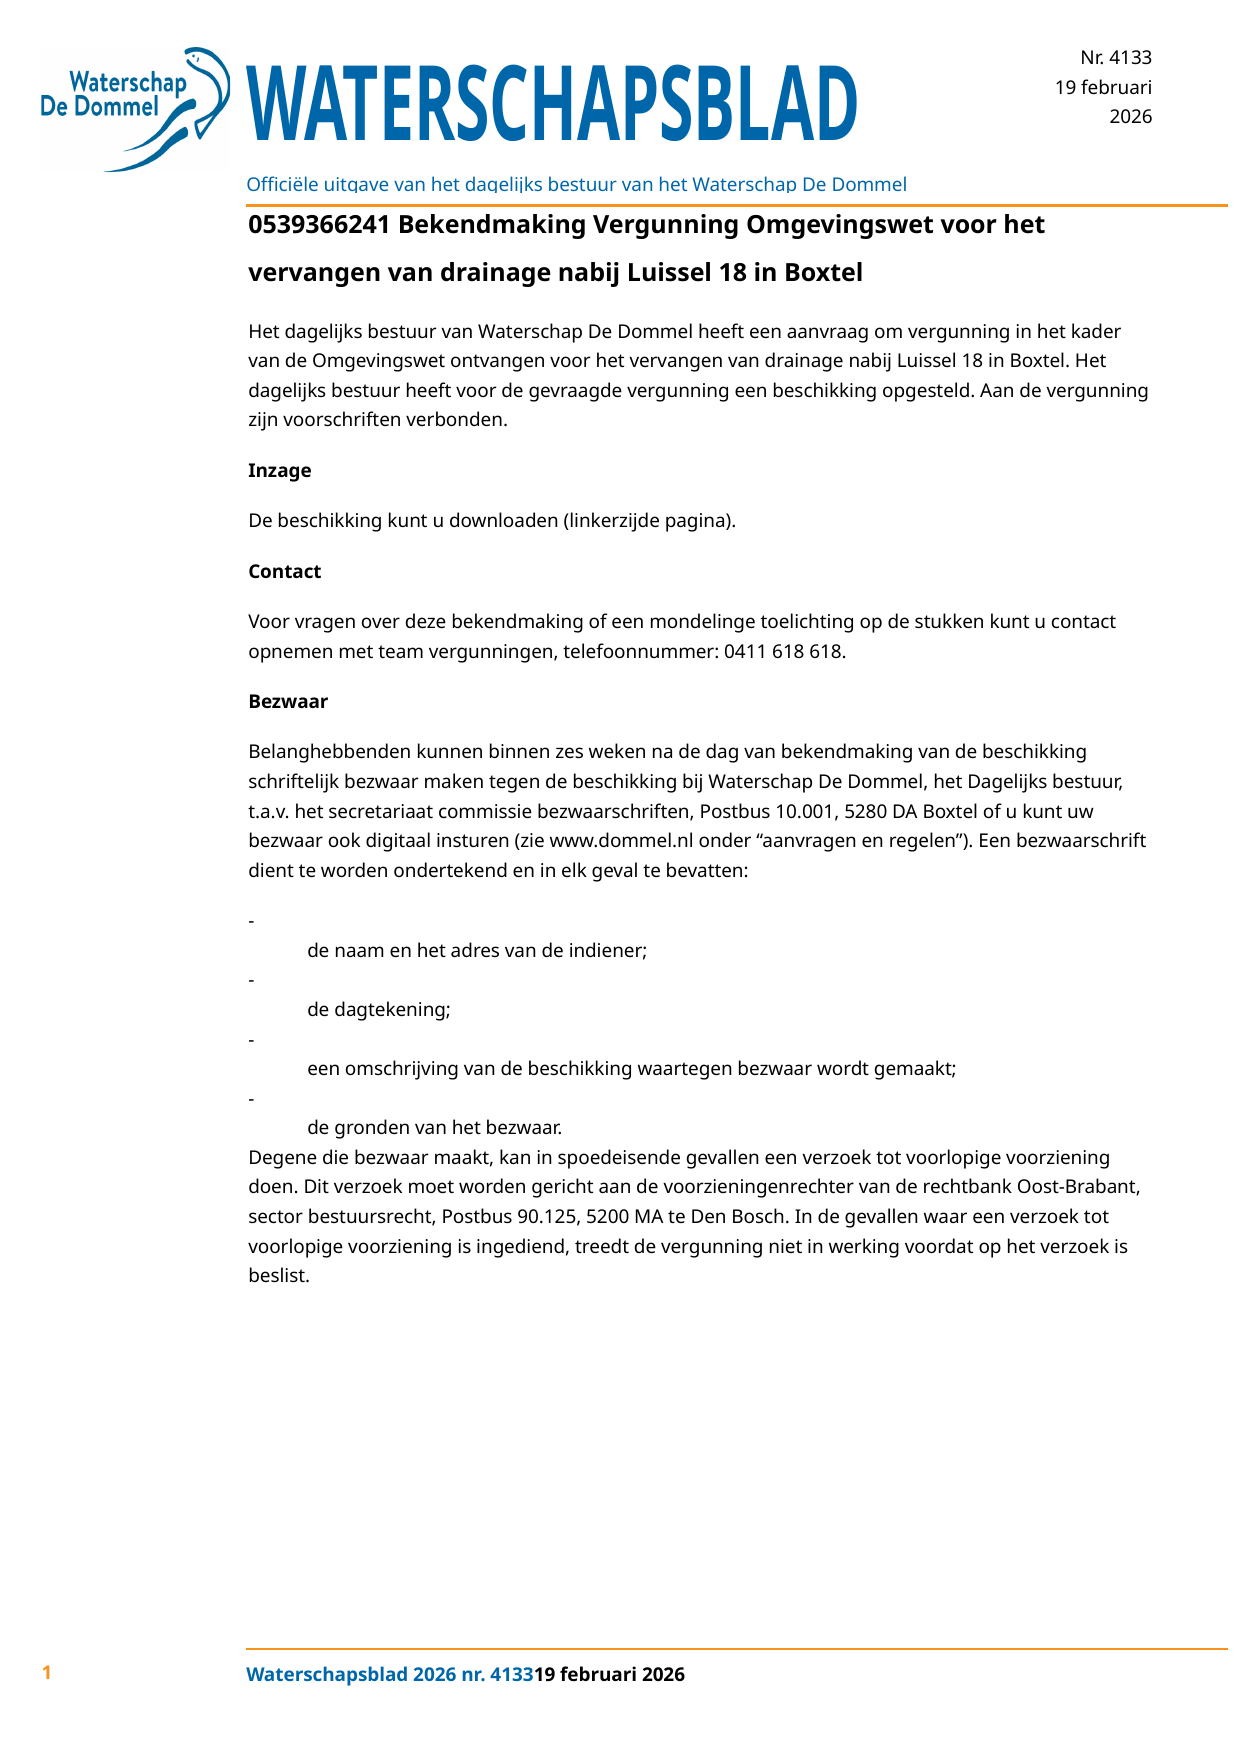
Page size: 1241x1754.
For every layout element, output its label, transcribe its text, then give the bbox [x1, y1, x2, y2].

list de gronden van het bezwaar. [248, 1114, 1152, 1140]
list een omschrijving van de beschikking waartegen bezwaar wordt gemaakt; [248, 1055, 1152, 1081]
list de dagtekening; [248, 996, 1152, 1022]
text Belanghebbenden kunnen binnen zes weken na de dag van bekendmaking van de beschikking schriftelijk bezwaar maken tegen de beschikking bij Waterschap De Dommel, het Dagelijks bestuur, t.a.v. het secretariaat commissie bezwaarschriften, Postbus 10.001, 5280 DA Boxtel of u kunt uw bezwaar ook digitaal insturen (zie www.dommel.nl onder “aanvragen en regelen”). Een bezwaarschrift dient te worden ondertekend en in elk geval te bevatten: [248, 739, 1152, 883]
list de naam en het adres van de indiener; [248, 937, 1152, 963]
text Contact [248, 558, 1152, 584]
text 0539366241 Bekendmaking Vergunning Omgevingswet voor het vervangen van drainage nabij Luissel 18 in Boxtel [248, 207, 1152, 288]
picture [198, 118, 210, 131]
text Het dagelijks bestuur van Waterschap De Dommel heeft een aanvraag om vergunning in het kader van de Omgevingswet ontvangen voor het vervangen van drainage nabij Luissel 18 in Boxtel. Het dagelijks bestuur heeft voor de gevraagde vergunning een beschikking opgesteld. Aan de vergunning zijn voorschriften verbonden. [248, 318, 1152, 432]
text Degene die bezwaar maakt, kan in spoedeisende gevallen een verzoek tot voorlopige voorziening doen. Dit verzoek moet worden gericht aan de voorzieningenrechter van de rechtbank Oost-Brabant, sector bestuursrecht, Postbus 90.125, 5200 MA te Den Bosch. In de gevallen waar een verzoek tot voorlopige voorziening is ingediend, treedt de vergunning niet in werking voordat op het verzoek is beslist. [248, 1144, 1152, 1288]
text Inzage [248, 457, 1152, 483]
text De beschikking kunt u downloaden (linkerzijde pagina). [248, 507, 1152, 533]
picture [204, 47, 231, 76]
text Bezwaar [248, 688, 1152, 714]
picture [45, 99, 51, 111]
text Voor vragen over deze bekendmaking of een mondelinge toelichting op de stukken kunt u contact opnemen met team vergunningen, telefoonnummer: 0411 618 618. [248, 608, 1152, 664]
picture [41, 47, 231, 172]
